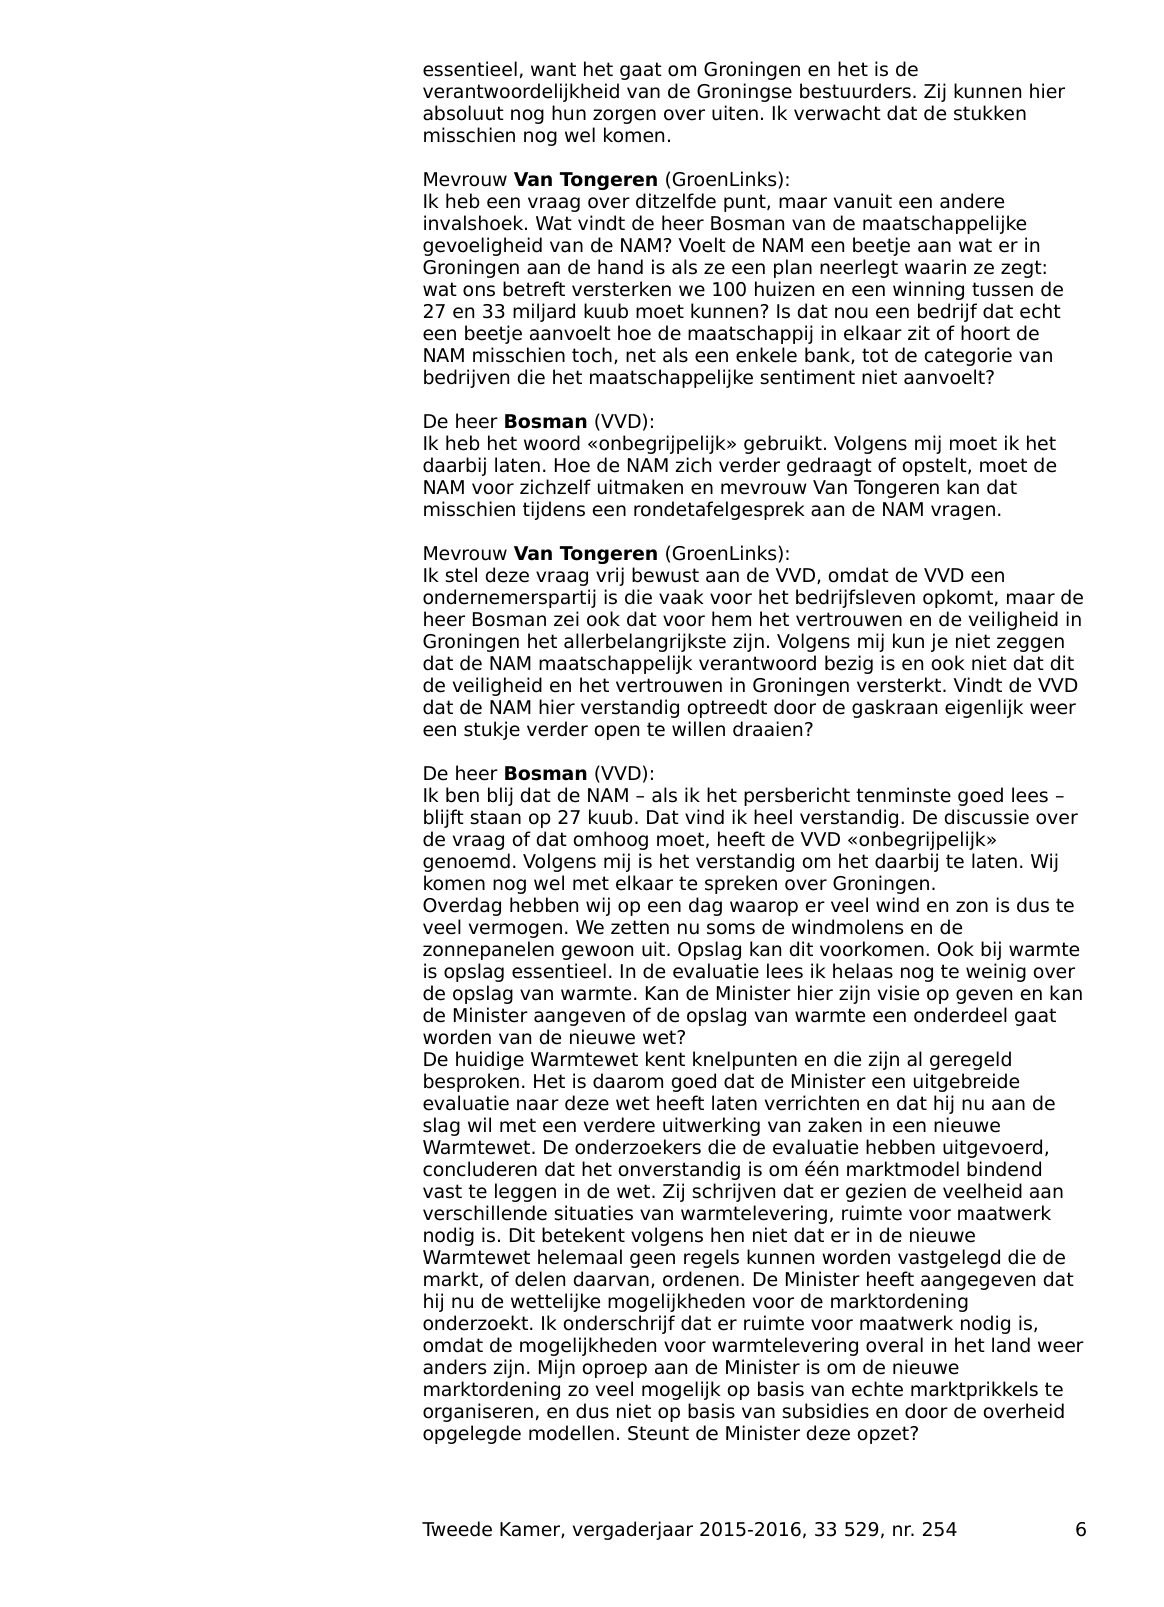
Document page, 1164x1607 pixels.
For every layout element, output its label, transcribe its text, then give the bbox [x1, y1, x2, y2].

text Ik heb het woord «onbegrijpelijk» gebruikt. Volgens mij moet ik het daarbij laten. Hoe de NAM zich verder gedraagt of opstelt, moet de NAM voor zichzelf uitmaken en mevrouw Van Tongeren kan dat misschien tijdens een rondetafelgesprek aan de NAM vragen. [422, 433, 1087, 521]
text Ik stel deze vraag vrij bewust aan de VVD, omdat de VVD een ondernemerspartij is die vaak voor het bedrijfsleven opkomt, maar de heer Bosman zei ook dat voor hem het vertrouwen en de veiligheid in Groningen het allerbelangrijkste zijn. Volgens mij kun je niet zeggen dat de NAM maatschappelijk verantwoord bezig is en ook niet dat dit de veiligheid en het vertrouwen in Groningen versterkt. Vindt de VVD dat de NAM hier verstandig optreedt door de gaskraan eigenlijk weer een stukje verder open te willen draaien? [422, 565, 1087, 741]
text Overdag hebben wij op een dag waarop er veel wind en zon is dus te veel vermogen. We zetten nu soms de windmolens en de zonnepanelen gewoon uit. Opslag kan dit voorkomen. Ook bij warmte is opslag essentieel. In de evaluatie lees ik helaas nog te weinig over de opslag van warmte. Kan de Minister hier zijn visie op geven en kan de Minister aangeven of de opslag van warmte een onderdeel gaat worden van de nieuwe wet? [422, 895, 1087, 1049]
text Mevrouw Van Tongeren (GroenLinks): [422, 543, 1087, 565]
text De huidige Warmtewet kent knelpunten en die zijn al geregeld besproken. Het is daarom goed dat de Minister een uitgebreide evaluatie naar deze wet heeft laten verrichten en dat hij nu aan de slag wil met een verdere uitwerking van zaken in een nieuwe Warmtewet. De onderzoekers die de evaluatie hebben uitgevoerd, concluderen dat het onverstandig is om één marktmodel bindend vast te leggen in de wet. Zij schrijven dat er gezien de veelheid aan verschillende situaties van warmtelevering, ruimte voor maatwerk nodig is. Dit betekent volgens hen niet dat er in de nieuwe Warmtewet helemaal geen regels kunnen worden vastgelegd die de markt, of delen daarvan, ordenen. De Minister heeft aangegeven dat hij nu de wettelijke mogelijkheden voor de marktordening onderzoekt. Ik onderschrijf dat er ruimte voor maatwerk nodig is, omdat de mogelijkheden voor warmtelevering overal in het land weer anders zijn. Mijn oproep aan de Minister is om de nieuwe marktordening zo veel mogelijk op basis van echte marktprikkels te organiseren, en dus niet op basis van subsidies en door de overheid opgelegde modellen. Steunt de Minister deze opzet? [422, 1049, 1087, 1444]
text Ik heb een vraag over ditzelfde punt, maar vanuit een andere invalshoek. Wat vindt de heer Bosman van de maatschappelijke gevoeligheid van de NAM? Voelt de NAM een beetje aan wat er in Groningen aan de hand is als ze een plan neerlegt waarin ze zegt: wat ons betreft versterken we 100 huizen en een winning tussen de 27 en 33 miljard kuub moet kunnen? Is dat nou een bedrijf dat echt een beetje aanvoelt hoe de maatschappij in elkaar zit of hoort de NAM misschien toch, net als een enkele bank, tot de categorie van bedrijven die het maatschappelijke sentiment niet aanvoelt? [422, 191, 1087, 389]
text Mevrouw Van Tongeren (GroenLinks): [422, 169, 1087, 191]
text De heer Bosman (VVD): [422, 411, 1087, 433]
text essentieel, want het gaat om Groningen en het is de verantwoordelijkheid van de Groningse bestuurders. Zij kunnen hier absoluut nog hun zorgen over uiten. Ik verwacht dat de stukken misschien nog wel komen. [422, 59, 1087, 147]
text Ik ben blij dat de NAM – als ik het persbericht tenminste goed lees – blijft staan op 27 kuub. Dat vind ik heel verstandig. De discussie over de vraag of dat omhoog moet, heeft de VVD «onbegrijpelijk» genoemd. Volgens mij is het verstandig om het daarbij te laten. Wij komen nog wel met elkaar te spreken over Groningen. [422, 785, 1087, 895]
text De heer Bosman (VVD): [422, 763, 1087, 785]
